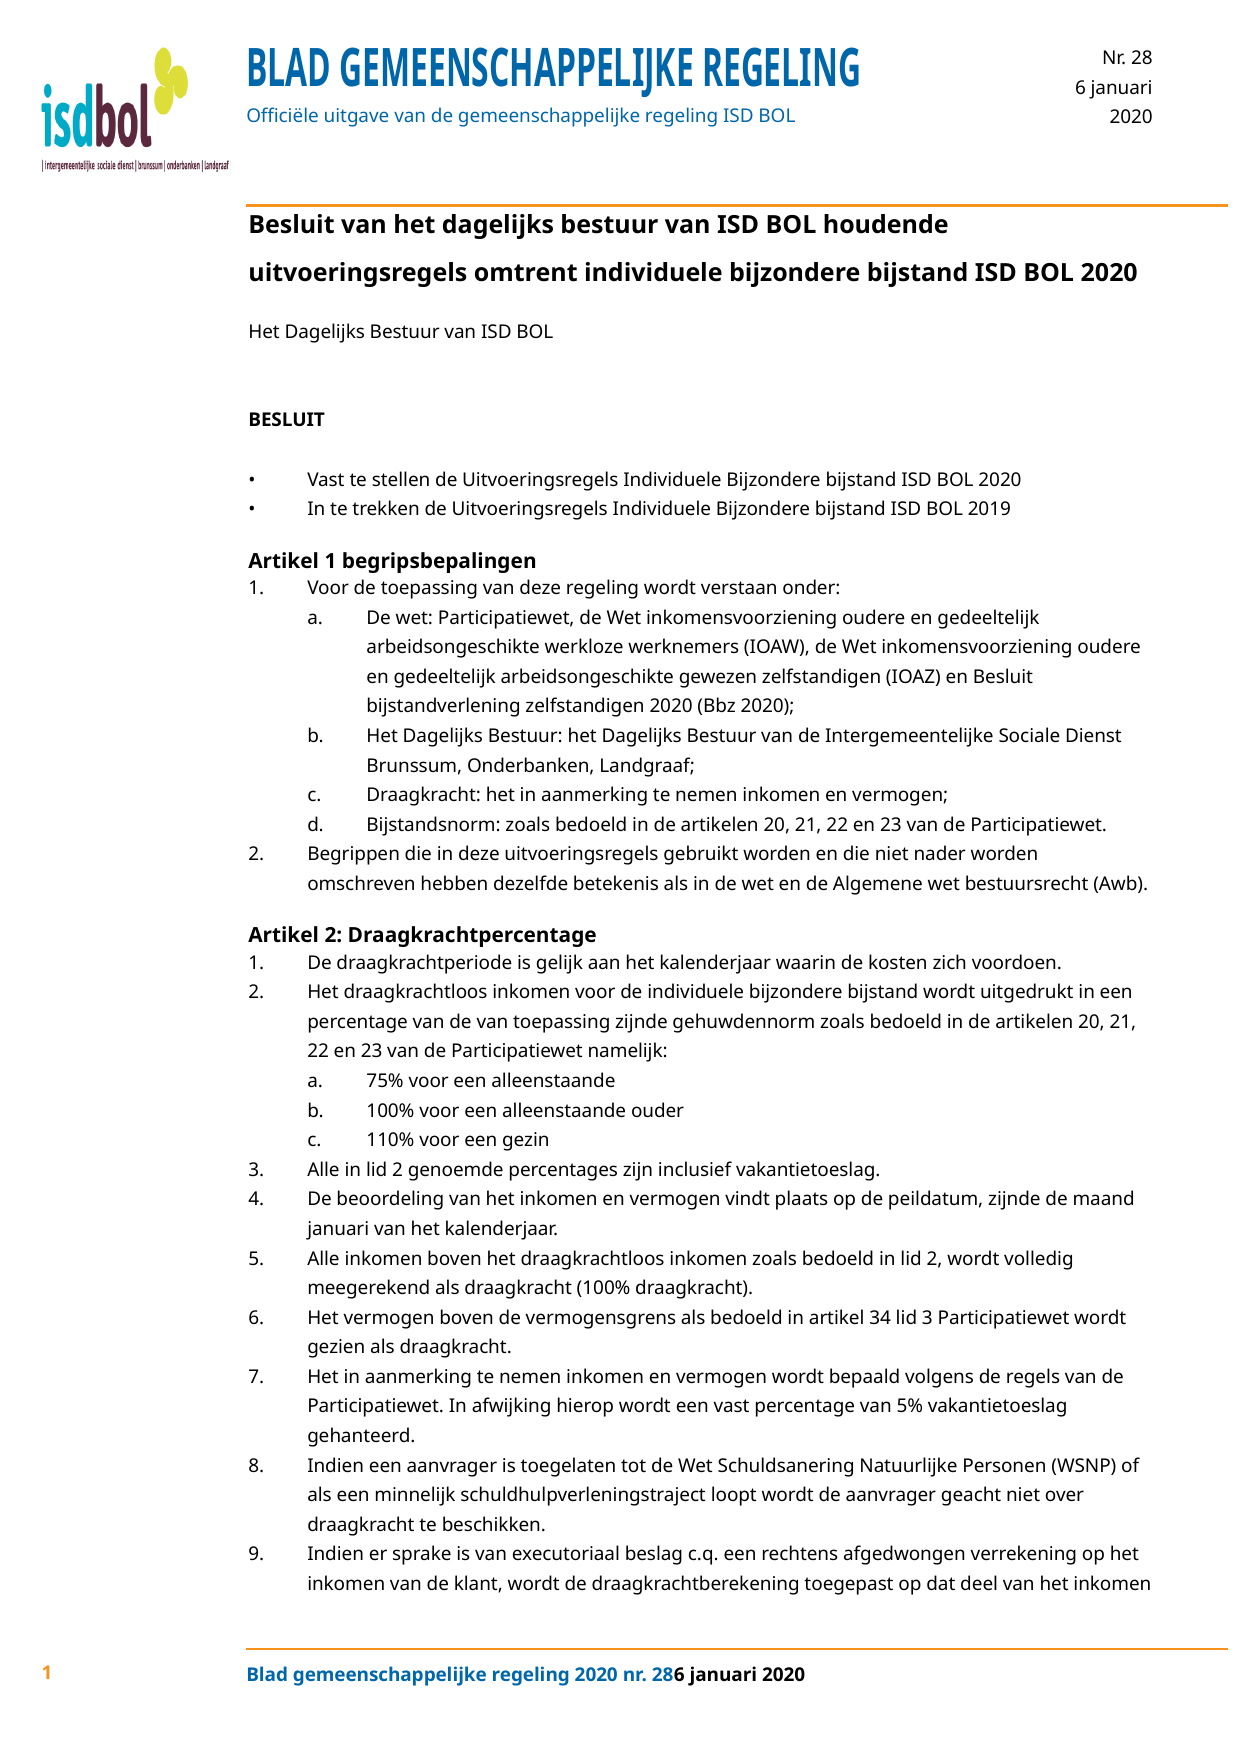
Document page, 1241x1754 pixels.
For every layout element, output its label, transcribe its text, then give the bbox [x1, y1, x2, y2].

list Draagkracht: het in aanmerking te nemen inkomen en vermogen; [307, 781, 1152, 807]
list Alle inkomen boven het draagkrachtloos inkomen zoals bedoeld in lid 2, wordt volledig meegerekend als draagkracht (100% draagkracht). [248, 1245, 1152, 1300]
list Het vermogen boven de vermogensgrens als bedoeld in artikel 34 lid 3 Participatiewet wordt gezien als draagkracht. [248, 1304, 1152, 1359]
list 75% voor een alleenstaande [307, 1067, 1152, 1093]
text Besluit van het dagelijks bestuur van ISD BOL houdende uitvoeringsregels omtrent individuele bijzondere bijstand ISD BOL 2020 [248, 207, 1152, 288]
list 110% voor een gezin [307, 1126, 1152, 1152]
list Begrippen die in deze uitvoeringsregels gebruikt worden en die niet nader worden omschreven hebben dezelfde betekenis als in de wet en de Algemene wet bestuursrecht (Awb). [248, 841, 1152, 896]
text BESLUIT [248, 407, 1152, 432]
list Bijstandsnorm: zoals bedoeld in de artikelen 20, 21, 22 en 23 van de Participatiewet. [307, 811, 1152, 837]
list Indien er sprake is van executoriaal beslag c.q. een rechtens afgedwongen verrekening op het inkomen van de klant, wordt de draagkrachtberekening toegepast op dat deel van het inkomen [248, 1541, 1152, 1596]
list Het Dagelijks Bestuur: het Dagelijks Bestuur van de Intergemeentelijke Sociale Dienst Brunssum, Onderbanken, Landgraaf; [307, 722, 1152, 777]
list De beoordeling van het inkomen en vermogen vindt plaats op de peildatum, zijnde de maand januari van het kalenderjaar. [248, 1186, 1152, 1241]
list Alle in lid 2 genoemde percentages zijn inclusief vakantietoeslag. [248, 1156, 1152, 1182]
list Het draagkrachtloos inkomen voor de individuele bijzondere bijstand wordt uitgedrukt in een percentage van de van toepassing zijnde gehuwdennorm zoals bedoeld in de artikelen 20, 21, 22 en 23 van de Participatiewet namelijk: [248, 978, 1152, 1063]
list Vast te stellen de Uitvoeringsregels Individuele Bijzondere bijstand ISD BOL 2020 [248, 466, 1152, 492]
list De draagkrachtperiode is gelijk aan het kalenderjaar waarin de kosten zich voordoen. [248, 949, 1152, 975]
picture [41, 47, 231, 172]
text Artikel 2: Draagkrachtpercentage [248, 921, 1152, 949]
text Het Dagelijks Bestuur van ISD BOL [248, 318, 1152, 344]
list In te trekken de Uitvoeringsregels Individuele Bijzondere bijstand ISD BOL 2019 [248, 495, 1152, 521]
list 100% voor een alleenstaande ouder [307, 1097, 1152, 1123]
list De wet: Participatiewet, de Wet inkomensvoorziening oudere en gedeeltelijk arbeidsongeschikte werkloze werknemers (IOAW), de Wet inkomensvoorziening oudere en gedeeltelijk arbeidsongeschikte gewezen zelfstandigen (IOAZ) en Besluit bijstandverlening zelfstandigen 2020 (Bbz 2020); [307, 604, 1152, 718]
list Indien een aanvrager is toegelaten tot de Wet Schuldsanering Natuurlijke Personen (WSNP) of als een minnelijk schuldhulpverleningstraject loopt wordt de aanvrager geacht niet over draagkracht te beschikken. [248, 1452, 1152, 1537]
list Het in aanmerking te nemen inkomen en vermogen wordt bepaald volgens de regels van de Participatiewet. In afwijking hierop wordt een vast percentage van 5% vakantietoeslag gehanteerd. [248, 1363, 1152, 1448]
text Artikel 1 begripsbepalingen [248, 546, 1152, 574]
list Voor de toepassing van deze regeling wordt verstaan onder: [248, 574, 1152, 600]
